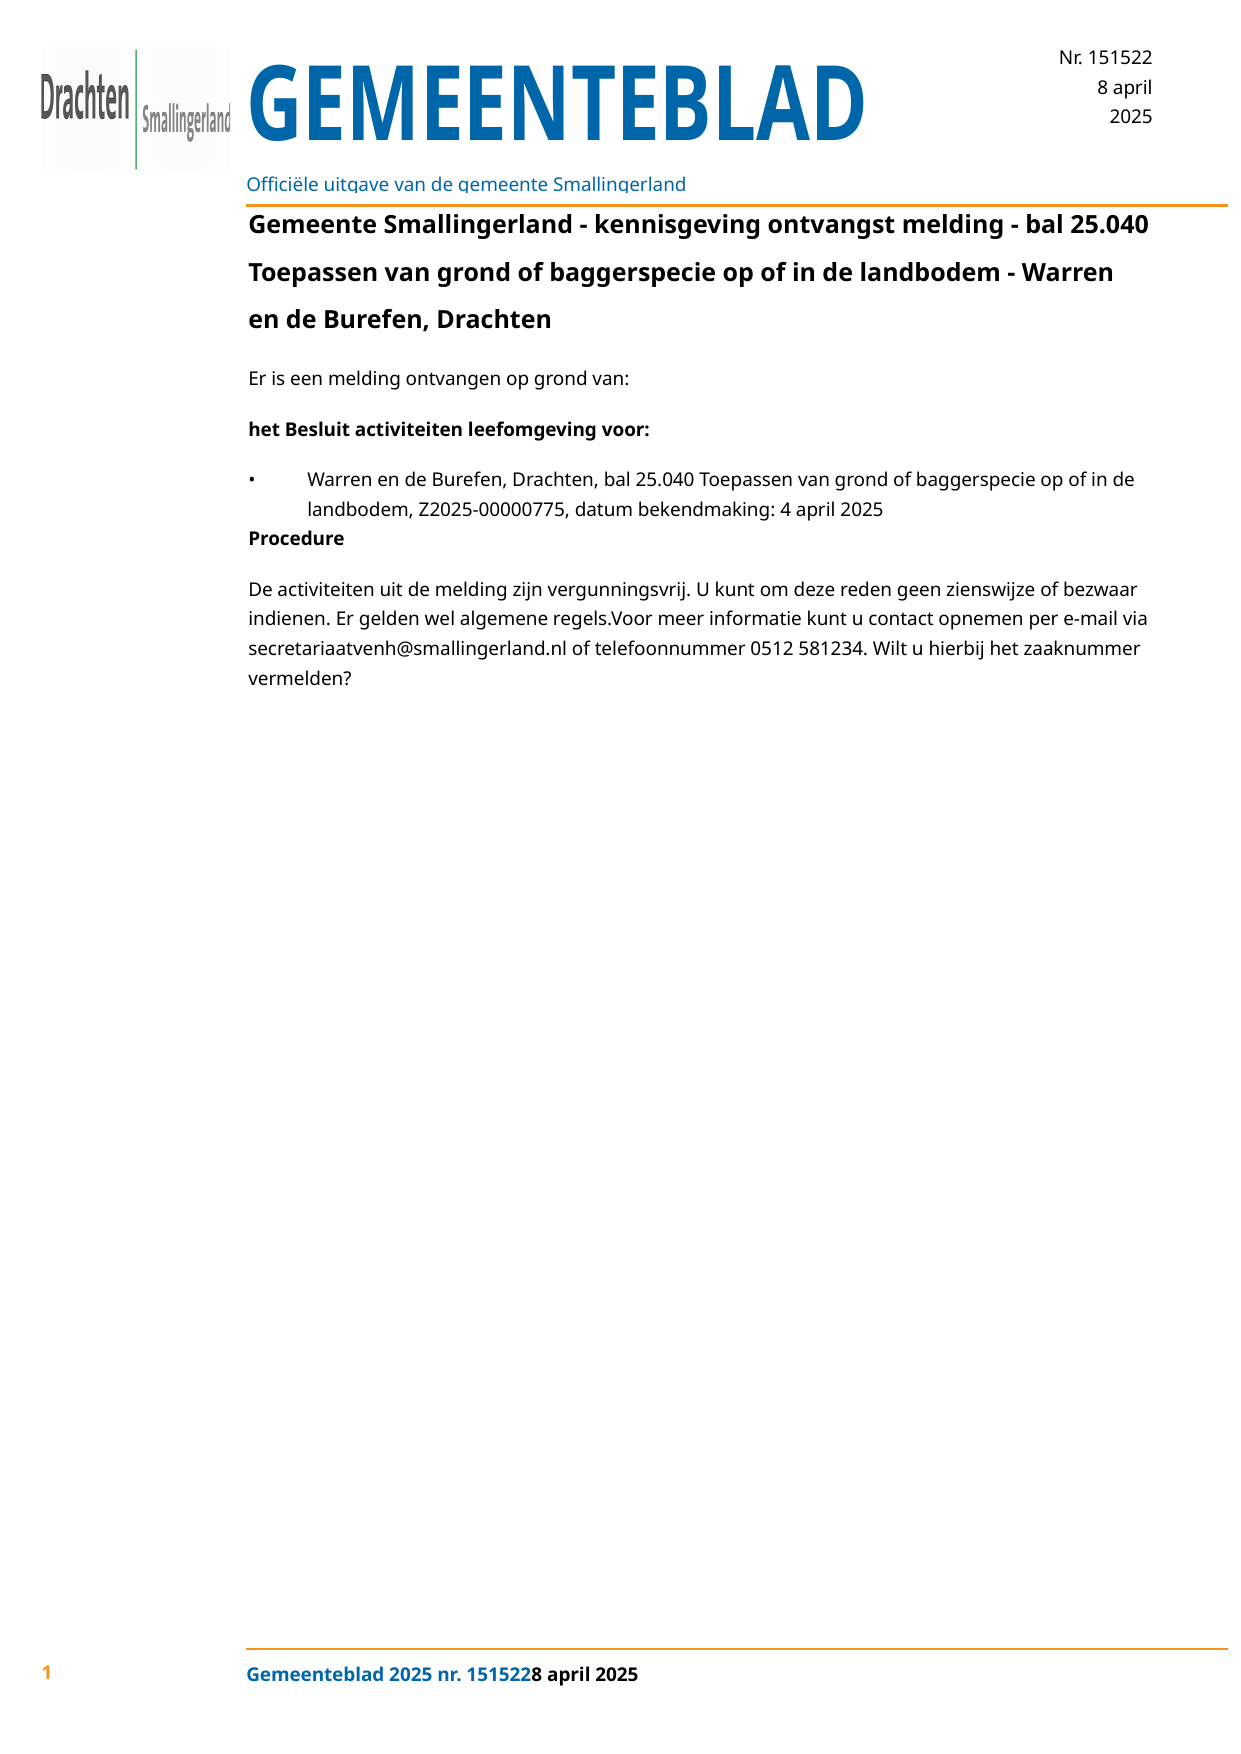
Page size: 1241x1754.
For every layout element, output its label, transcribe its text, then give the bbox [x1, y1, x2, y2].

list Warren en de Burefen, Drachten, bal 25.040 Toepassen van grond of baggerspecie op of in de landbodem, Z2025-00000775, datum bekendmaking: 4 april 2025 [248, 466, 1152, 522]
text het Besluit activiteiten leefomgeving voor: [248, 416, 1152, 442]
text Er is een melding ontvangen op grond van: [248, 366, 1152, 391]
text De activiteiten uit de melding zijn vergunningsvrij. U kunt om deze reden geen zienswijze of bezwaar indienen. Er gelden wel algemene regels.Voor meer informatie kunt u contact opnemen per e-mail via secretariaatvenh@smallingerland.nl of telefoonnummer 0512 581234. Wilt u hierbij het zaaknummer vermelden? [248, 576, 1152, 690]
text Procedure [248, 526, 1152, 551]
picture [41, 47, 231, 172]
text Gemeente Smallingerland - kennisgeving ontvangst melding - bal 25.040 Toepassen van grond of baggerspecie op of in de landbodem - Warren en de Burefen, Drachten [248, 207, 1152, 336]
